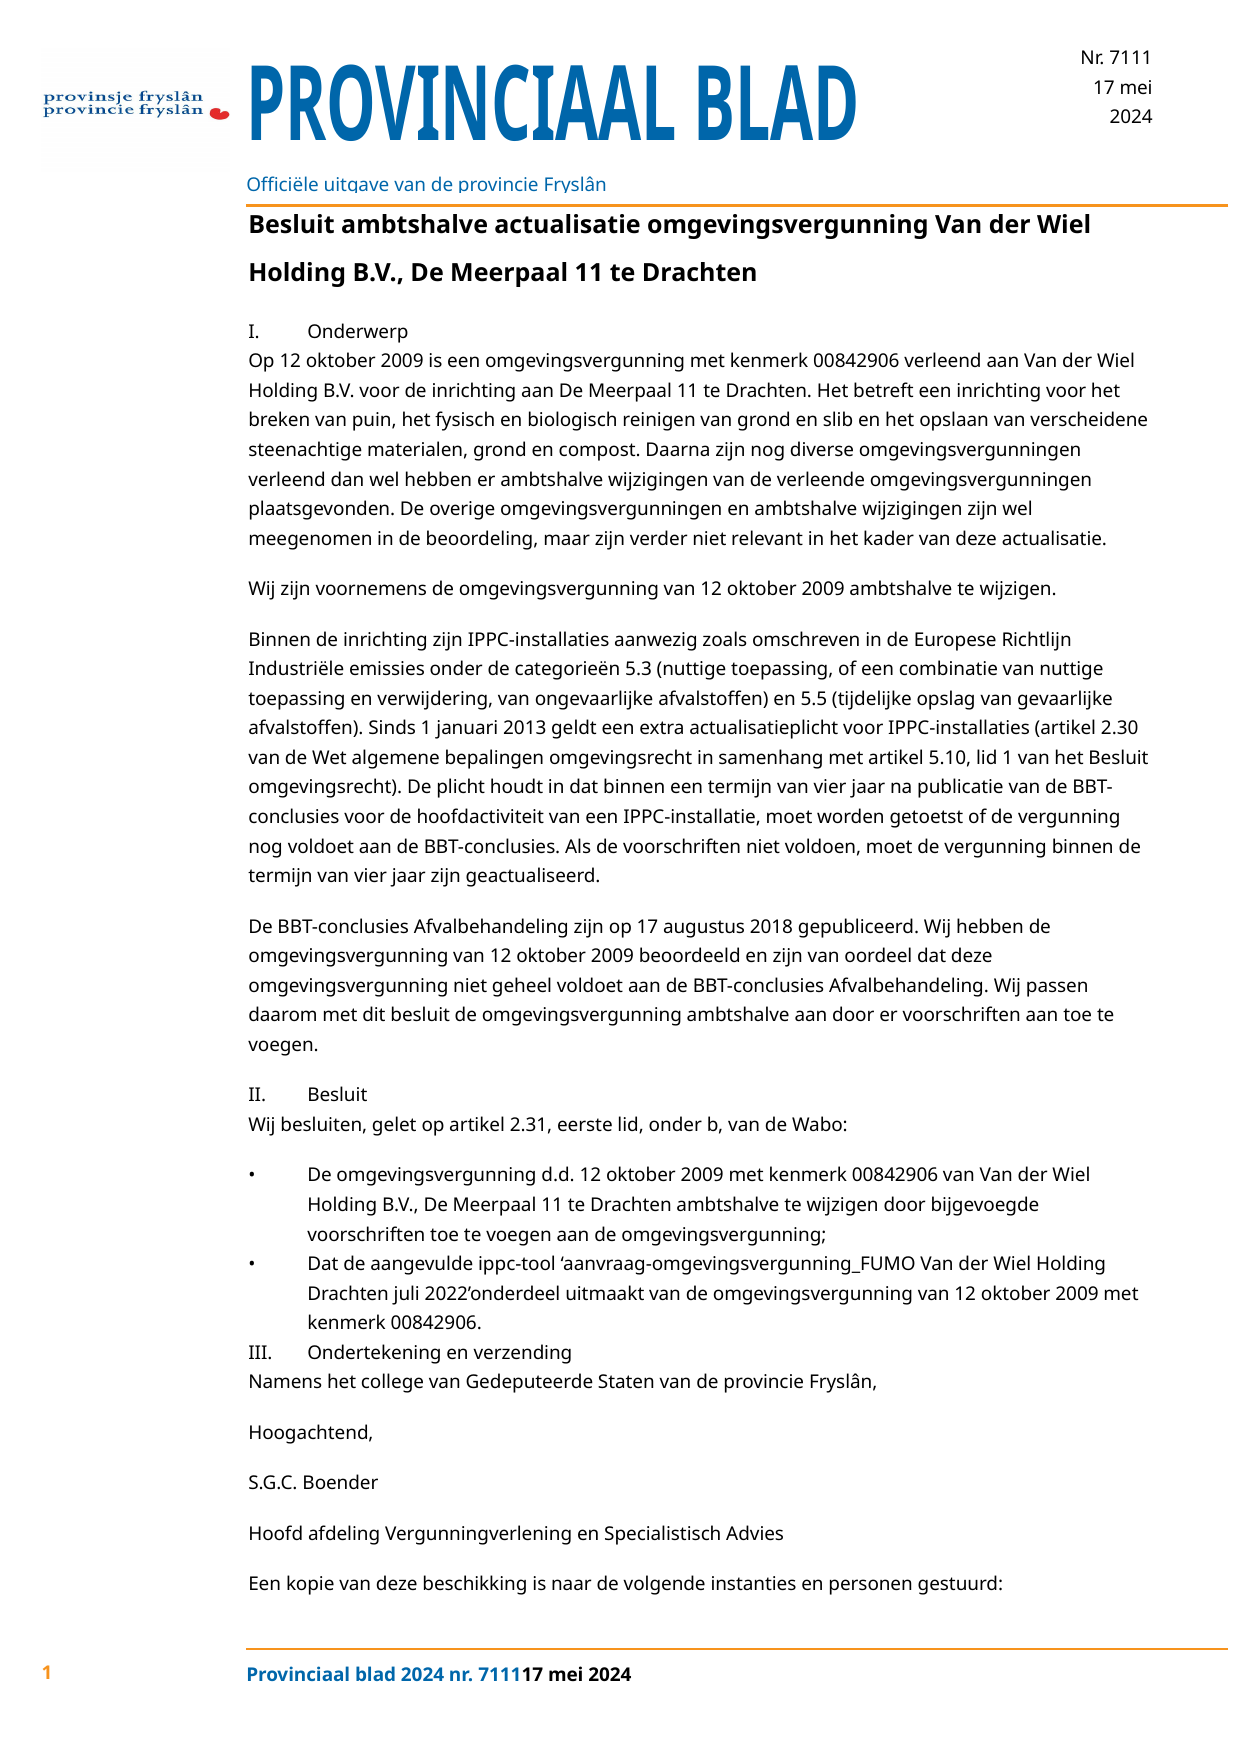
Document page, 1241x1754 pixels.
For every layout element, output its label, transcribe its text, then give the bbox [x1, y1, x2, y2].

text Hoogachtend, [248, 1419, 1152, 1445]
text Een kopie van deze beschikking is naar de volgende instanties en personen gestuurd: [248, 1570, 1152, 1596]
list Dat de aangevulde ippc-tool ‘aanvraag-omgevingsvergunning_FUMO Van der Wiel Holding Drachten juli 2022’onderdeel uitmaakt van de omgevingsvergunning van 12 oktober 2009 met kenmerk 00842906. [248, 1250, 1152, 1335]
text Binnen de inrichting zijn IPPC-installaties aanwezig zoals omschreven in de Europese Richtlijn Industriële emissies onder de categorieën 5.3 (nuttige toepassing, of een combinatie van nuttige toepassing en verwijdering, van ongevaarlijke afvalstoffen) en 5.5 (tijdelijke opslag van gevaarlijke afvalstoffen). Sinds 1 januari 2013 geldt een extra actualisatieplicht voor IPPC-installaties (artikel 2.30 van de Wet algemene bepalingen omgevingsrecht in samenhang met artikel 5.10, lid 1 van het Besluit omgevingsrecht). De plicht houdt in dat binnen een termijn van vier jaar na publicatie van de BBT-conclusies voor de hoofdactiviteit van een IPPC-installatie, moet worden getoetst of de vergunning nog voldoet aan de BBT-conclusies. Als de voorschriften niet voldoen, moet de vergunning binnen de termijn van vier jaar zijn geactualiseerd. [248, 626, 1152, 888]
picture [41, 47, 231, 172]
text Wij besluiten, gelet op artikel 2.31, eerste lid, onder b, van de Wabo: [248, 1111, 1152, 1137]
list Besluit [248, 1082, 1152, 1107]
list Onderwerp [248, 318, 1152, 344]
text Namens het college van Gedeputeerde Staten van de provincie Fryslân, [248, 1369, 1152, 1394]
text Wij zijn voornemens de omgevingsvergunning van 12 oktober 2009 ambtshalve te wijzigen. [248, 575, 1152, 601]
text Op 12 oktober 2009 is een omgevingsvergunning met kenmerk 00842906 verleend aan Van der Wiel Holding B.V. voor de inrichting aan De Meerpaal 11 te Drachten. Het betreft een inrichting voor het breken van puin, het fysisch en biologisch reinigen van grond en slib en het opslaan van verscheidene steenachtige materialen, grond en compost. Daarna zijn nog diverse omgevingsvergunningen verleend dan wel hebben er ambtshalve wijzigingen van de verleende omgevingsvergunningen plaatsgevonden. De overige omgevingsvergunningen en ambtshalve wijzigingen zijn wel meegenomen in de beoordeling, maar zijn verder niet relevant in het kader van deze actualisatie. [248, 347, 1152, 551]
list De omgevingsvergunning d.d. 12 oktober 2009 met kenmerk 00842906 van Van der Wiel Holding B.V., De Meerpaal 11 te Drachten ambtshalve te wijzigen door bijgevoegde voorschriften toe te voegen aan de omgevingsvergunning; [248, 1162, 1152, 1247]
list Ondertekening en verzending [248, 1339, 1152, 1365]
text De BBT-conclusies Afvalbehandeling zijn op 17 augustus 2018 gepubliceerd. Wij hebben de omgevingsvergunning van 12 oktober 2009 beoordeeld en zijn van oordeel dat deze omgevingsvergunning niet geheel voldoet aan de BBT-conclusies Afvalbehandeling. Wij passen daarom met dit besluit de omgevingsvergunning ambtshalve aan door er voorschriften aan toe te voegen. [248, 913, 1152, 1057]
text Besluit ambtshalve actualisatie omgevingsvergunning Van der Wiel Holding B.V., De Meerpaal 11 te Drachten [248, 207, 1152, 288]
text S.G.C. Boender [248, 1469, 1152, 1495]
text Hoofd afdeling Vergunningverlening en Specialistisch Advies [248, 1520, 1152, 1546]
